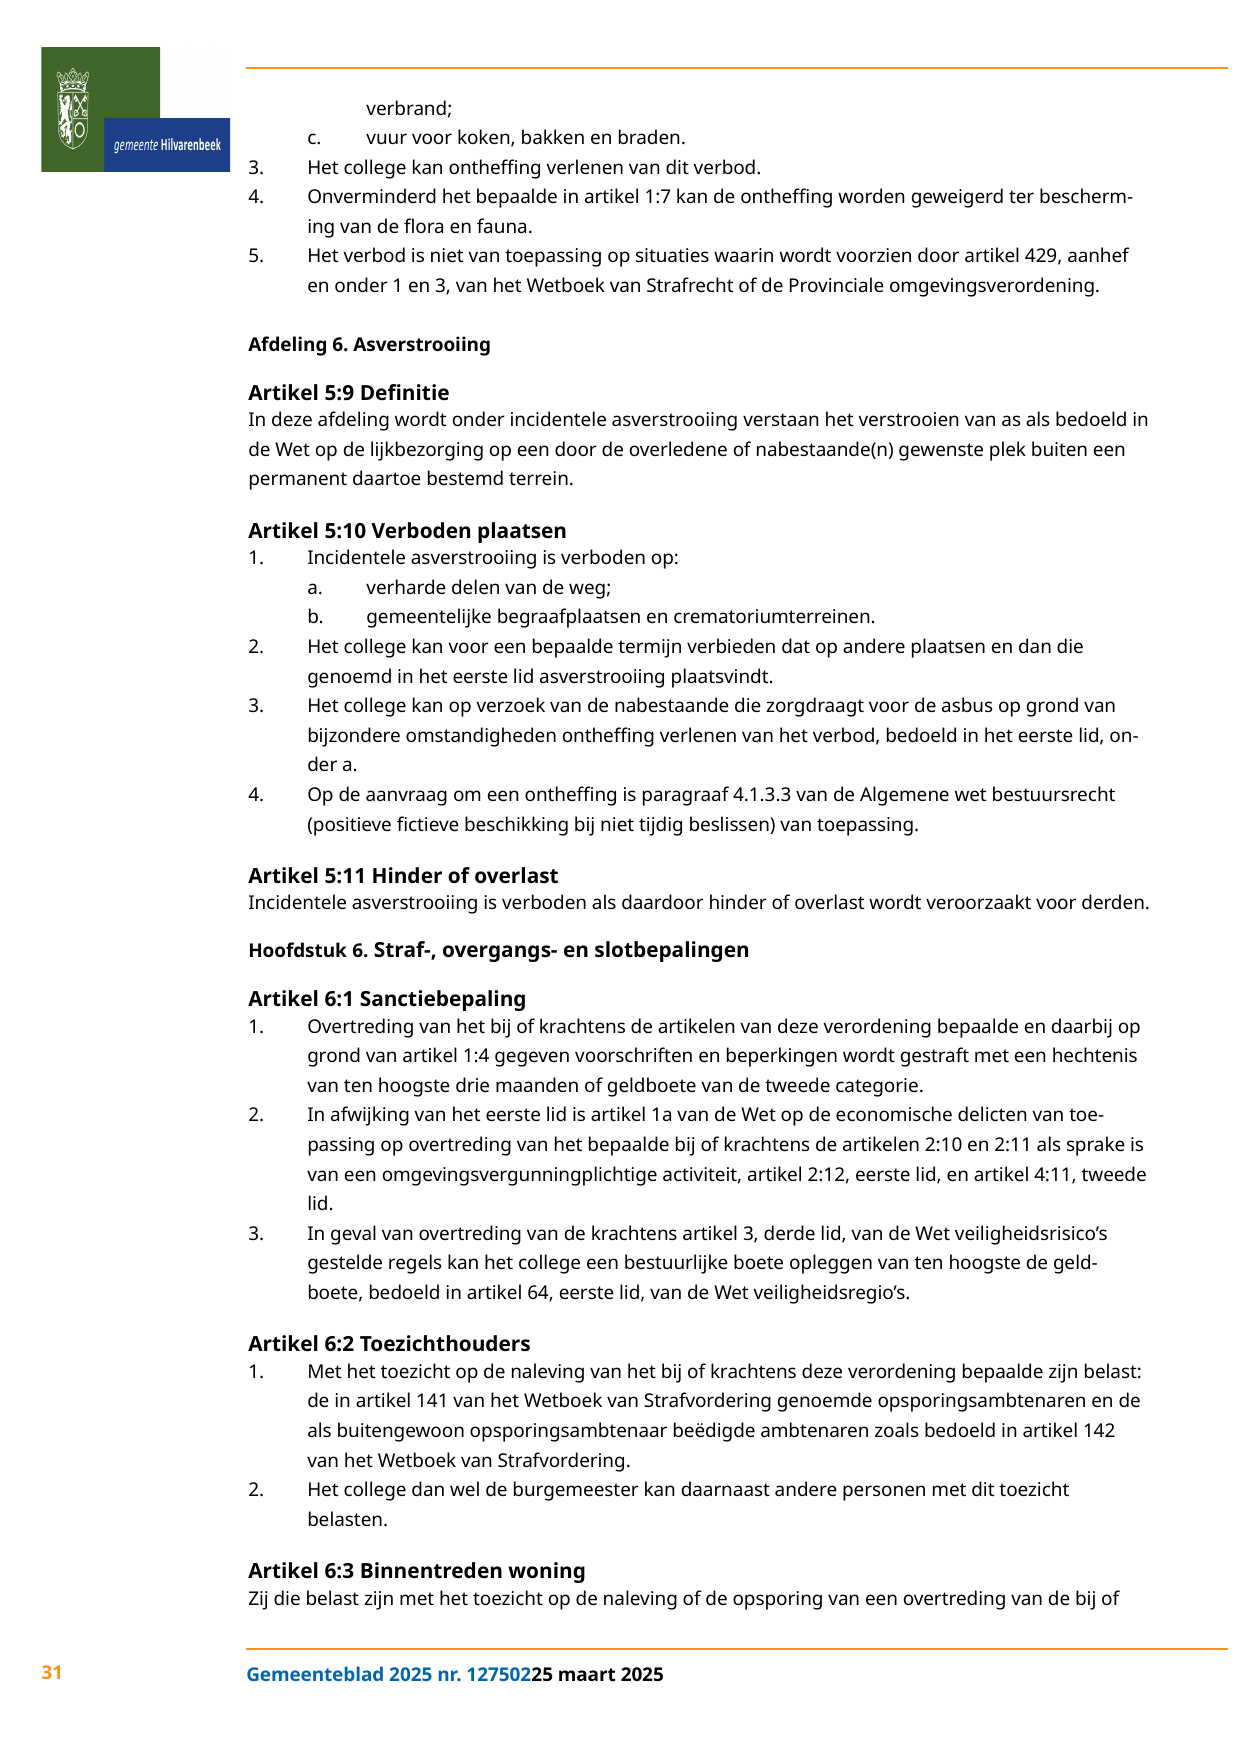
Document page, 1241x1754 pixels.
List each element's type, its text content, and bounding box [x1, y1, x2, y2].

list Het college dan wel de burgemeester kan daarnaast andere personen met dit toezicht belasten. [248, 1476, 1152, 1532]
text Artikel 5:11 Hinder of overlast [248, 861, 1152, 889]
list Onverminderd het bepaalde in artikel 1:7 kan de ontheffing worden geweigerd ter bescherm- ing van de flora en fauna. [248, 183, 1152, 239]
list In geval van overtreding van de krachtens artikel 3, derde lid, van de Wet veiligheidsrisico’s gestelde regels kan het college een bestuurlijke boete opleggen van ten hoogste de geld- boete, bedoeld in artikel 64, eerste lid, van de Wet veiligheidsregio’s. [248, 1220, 1152, 1305]
text Afdeling 6. Asverstrooiing [248, 331, 1152, 357]
list Overtreding van het bij of krachtens de artikelen van deze verordening bepaalde en daarbij op grond van artikel 1:4 gegeven voorschriften en beperkingen wordt gestraft met een hechtenis van ten hoogste drie maanden of geldboete van de tweede categorie. [248, 1013, 1152, 1098]
text Artikel 5:10 Verboden plaatsen [248, 516, 1152, 544]
list Het college kan op verzoek van de nabestaande die zorgdraagt voor de asbus op grond van bijzondere omstandigheden ontheffing verlenen van het verbod, bedoeld in het eerste lid, on- der a. [248, 692, 1152, 777]
text Artikel 6:3 Binnentreden woning [248, 1556, 1152, 1585]
text Hoofdstuk 6. Straf-, overgangs- en slotbepalingen [248, 935, 1152, 964]
picture [41, 47, 231, 172]
list vuur voor koken, bakken en braden. [307, 124, 1152, 150]
text Incidentele asverstrooiing is verboden als daardoor hinder of overlast wordt veroorzaakt voor derden. [248, 889, 1152, 915]
list Met het toezicht op de naleving van het bij of krachtens deze verordening bepaalde zijn belast: de in artikel 141 van het Wetboek van Strafvordering genoemde opsporingsambtenaren en de als buitengewoon opsporingsambtenaar beëdigde ambtenaren zoals bedoeld in artikel 142 van het Wetboek van Strafvordering. [248, 1358, 1152, 1472]
list Het college kan ontheffing verlenen van dit verbod. [248, 154, 1152, 180]
text Zij die belast zijn met het toezicht op de naleving of de opsporing van een overtreding van de bij of [248, 1585, 1152, 1611]
list gemeentelijke begraafplaatsen en crematoriumterreinen. [307, 604, 1152, 629]
text In deze afdeling wordt onder incidentele asverstrooiing verstaan het verstrooien van as als bedoeld in de Wet op de lijkbezorging op een door de overledene of nabestaande(n) gewenste plek buiten een permanent daartoe bestemd terrein. [248, 406, 1152, 491]
list Op de aanvraag om een ontheffing is paragraaf 4.1.3.3 van de Algemene wet bestuursrecht (positieve fictieve beschikking bij niet tijdig beslissen) van toepassing. [248, 781, 1152, 836]
text Artikel 5:9 Definitie [248, 378, 1152, 406]
list verharde delen van de weg; [307, 574, 1152, 600]
text Artikel 6:2 Toezichthouders [248, 1329, 1152, 1358]
text Artikel 6:1 Sanctiebepaling [248, 984, 1152, 1013]
list Incidentele asverstrooiing is verboden op: [248, 544, 1152, 570]
list verbrand; [307, 95, 1152, 121]
list Het verbod is niet van toepassing op situaties waarin wordt voorzien door artikel 429, aanhef en onder 1 en 3, van het Wetboek van Strafrecht of de Provinciale omgevingsverordening. [248, 243, 1152, 298]
list In afwijking van het eerste lid is artikel 1a van de Wet op de economische delicten van toe- passing op overtreding van het bepaalde bij of krachtens de artikelen 2:10 en 2:11 als sprake is van een omgevingsvergunningplichtige activiteit, artikel 2:12, eerste lid, en artikel 4:11, tweede lid. [248, 1102, 1152, 1216]
list Het college kan voor een bepaalde termijn verbieden dat op andere plaatsen en dan die genoemd in het eerste lid asverstrooiing plaatsvindt. [248, 633, 1152, 688]
